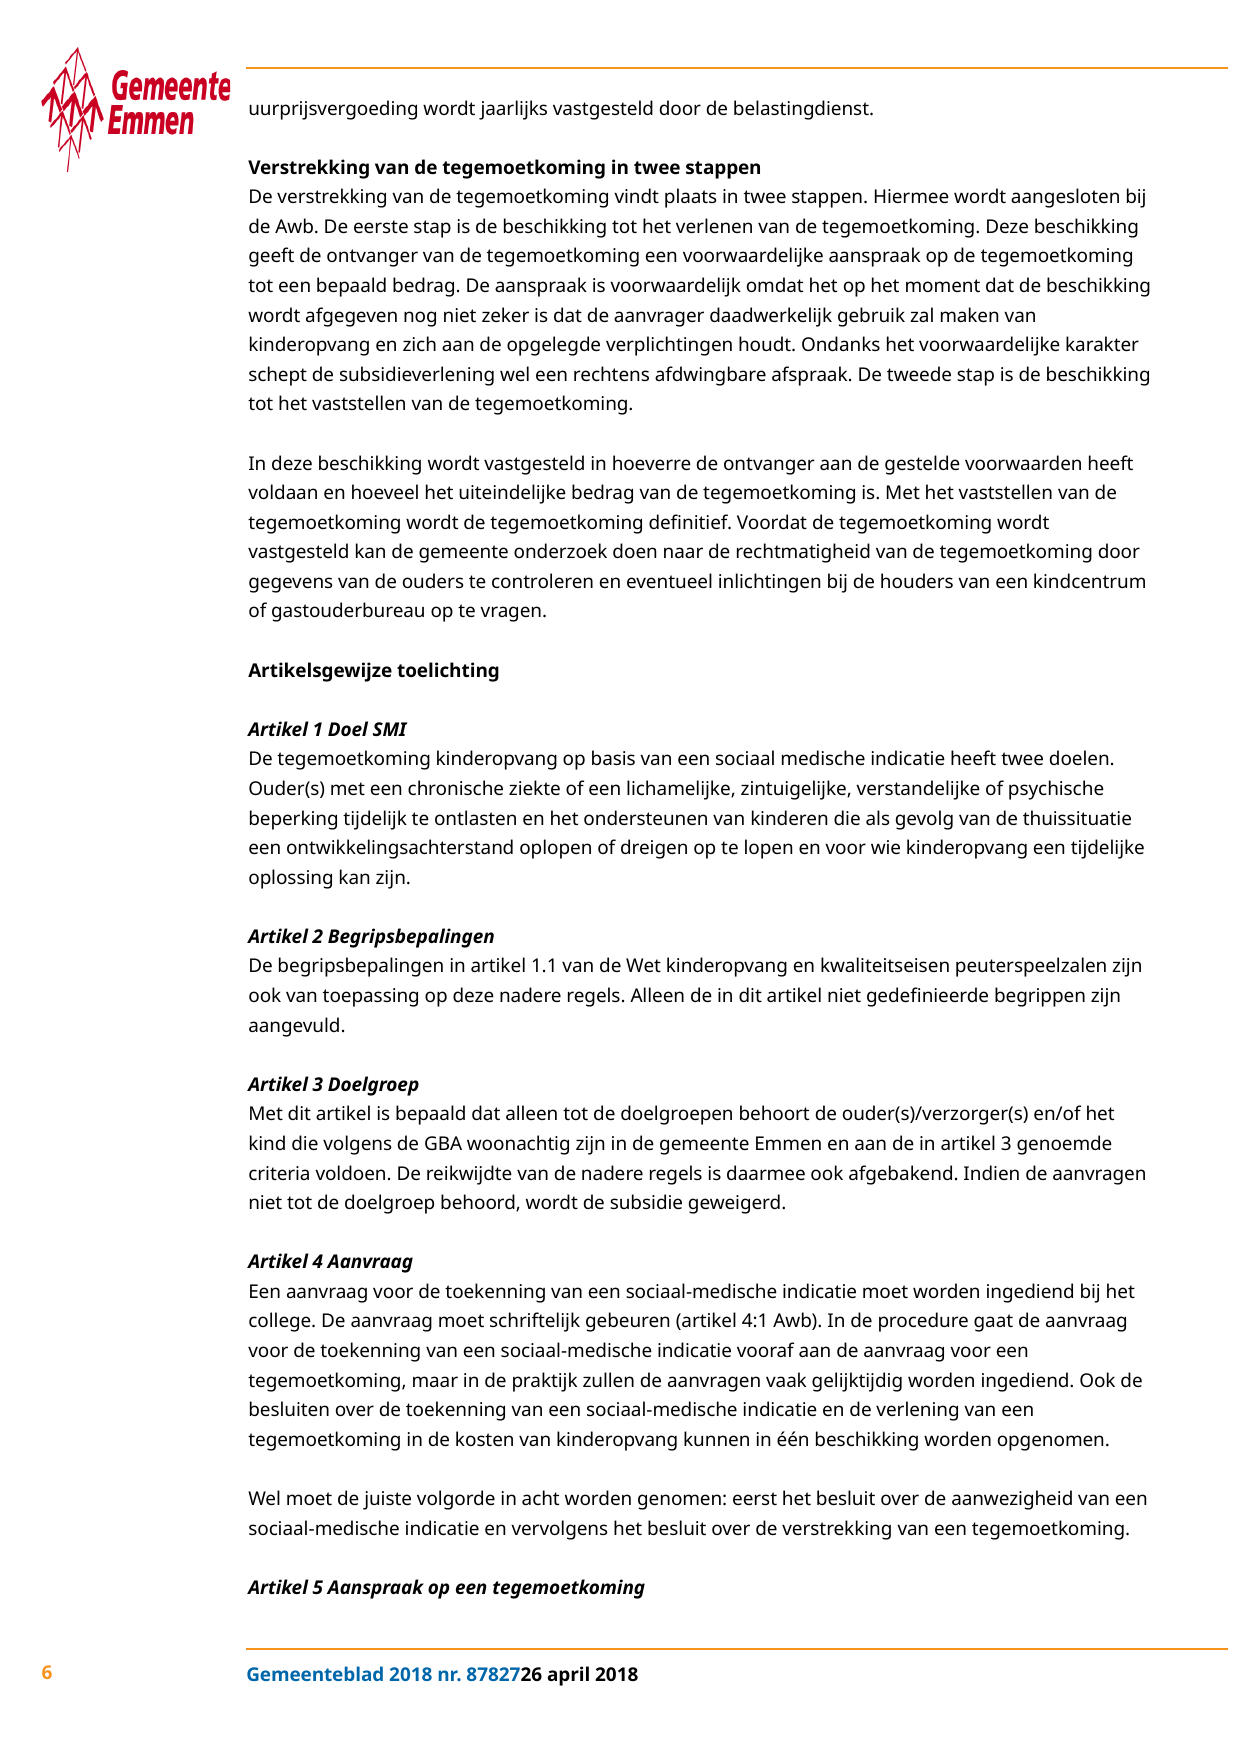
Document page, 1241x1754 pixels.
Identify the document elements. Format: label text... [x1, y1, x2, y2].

text Artikel 1 Doel SMI [248, 716, 1152, 742]
text uurprijsvergoeding wordt jaarlijks vastgesteld door de belastingdienst. [248, 95, 1152, 121]
text Artikel 5 Aanspraak op een tegemoetkoming [248, 1574, 1152, 1600]
text Wel moet de juiste volgorde in acht worden genomen: eerst het besluit over de aanwezigheid van een sociaal-medische indicatie en vervolgens het besluit over de verstrekking van een tegemoetkoming. [248, 1485, 1152, 1541]
text De tegemoetkoming kinderopvang op basis van een sociaal medische indicatie heeft twee doelen. Ouder(s) met een chronische ziekte of een lichamelijke, zintuigelijke, verstandelijke of psychische beperking tijdelijk te ontlasten en het ondersteunen van kinderen die als gevolg van de thuissituatie een ontwikkelingsachterstand oplopen of dreigen op te lopen en voor wie kinderopvang een tijdelijke oplossing kan zijn. [248, 746, 1152, 890]
picture [41, 47, 231, 172]
text Artikelsgewijze toelichting [248, 657, 1152, 683]
text Artikel 3 Doelgroep [248, 1071, 1152, 1097]
text Met dit artikel is bepaald dat alleen tot de doelgroepen behoort de ouder(s)/verzorger(s) en/of het kind die volgens de GBA woonachtig zijn in de gemeente Emmen en aan de in artikel 3 genoemde criteria voldoen. De reikwijdte van de nadere regels is daarmee ook afgebakend. Indien de aanvragen niet tot de doelgroep behoord, wordt de subsidie geweigerd. [248, 1101, 1152, 1215]
text De begripsbepalingen in artikel 1.1 van de Wet kinderopvang en kwaliteitseisen peuterspeelzalen zijn ook van toepassing op deze nadere regels. Alleen de in dit artikel niet gedefinieerde begrippen zijn aangevuld. [248, 953, 1152, 1038]
text Een aanvraag voor de toekenning van een sociaal-medische indicatie moet worden ingediend bij het college. De aanvraag moet schriftelijk gebeuren (artikel 4:1 Awb). In de procedure gaat de aanvraag voor de toekenning van een sociaal-medische indicatie vooraf aan de aanvraag voor een tegemoetkoming, maar in de praktijk zullen de aanvragen vaak gelijktijdig worden ingediend. Ook de besluiten over de toekenning van een sociaal-medische indicatie en de verlening van een tegemoetkoming in de kosten van kinderopvang kunnen in één beschikking worden opgenomen. [248, 1278, 1152, 1452]
text De verstrekking van de tegemoetkoming vindt plaats in twee stappen. Hiermee wordt aangesloten bij de Awb. De eerste stap is de beschikking tot het verlenen van de tegemoetkoming. Deze beschikking geeft de ontvanger van de tegemoetkoming een voorwaardelijke aanspraak op de tegemoetkoming tot een bepaald bedrag. De aanspraak is voorwaardelijk omdat het op het moment dat de beschikking wordt afgegeven nog niet zeker is dat de aanvrager daadwerkelijk gebruik zal maken van kinderopvang en zich aan de opgelegde verplichtingen houdt. Ondanks het voorwaardelijke karakter schept de subsidieverlening wel een rechtens afdwingbare afspraak. De tweede stap is de beschikking tot het vaststellen van de tegemoetkoming. [248, 183, 1152, 416]
text In deze beschikking wordt vastgesteld in hoeverre de ontvanger aan de gestelde voorwaarden heeft voldaan en hoeveel het uiteindelijke bedrag van de tegemoetkoming is. Met het vaststellen van de tegemoetkoming wordt de tegemoetkoming definitief. Voordat de tegemoetkoming wordt vastgesteld kan de gemeente onderzoek doen naar de rechtmatigheid van de tegemoetkoming door gegevens van de ouders te controleren en eventueel inlichtingen bij de houders van een kindcentrum of gastouderbureau op te vragen. [248, 450, 1152, 623]
text Verstrekking van de tegemoetkoming in twee stappen [248, 154, 1152, 180]
text Artikel 4 Aanvraag [248, 1248, 1152, 1274]
text Artikel 2 Begripsbepalingen [248, 923, 1152, 949]
